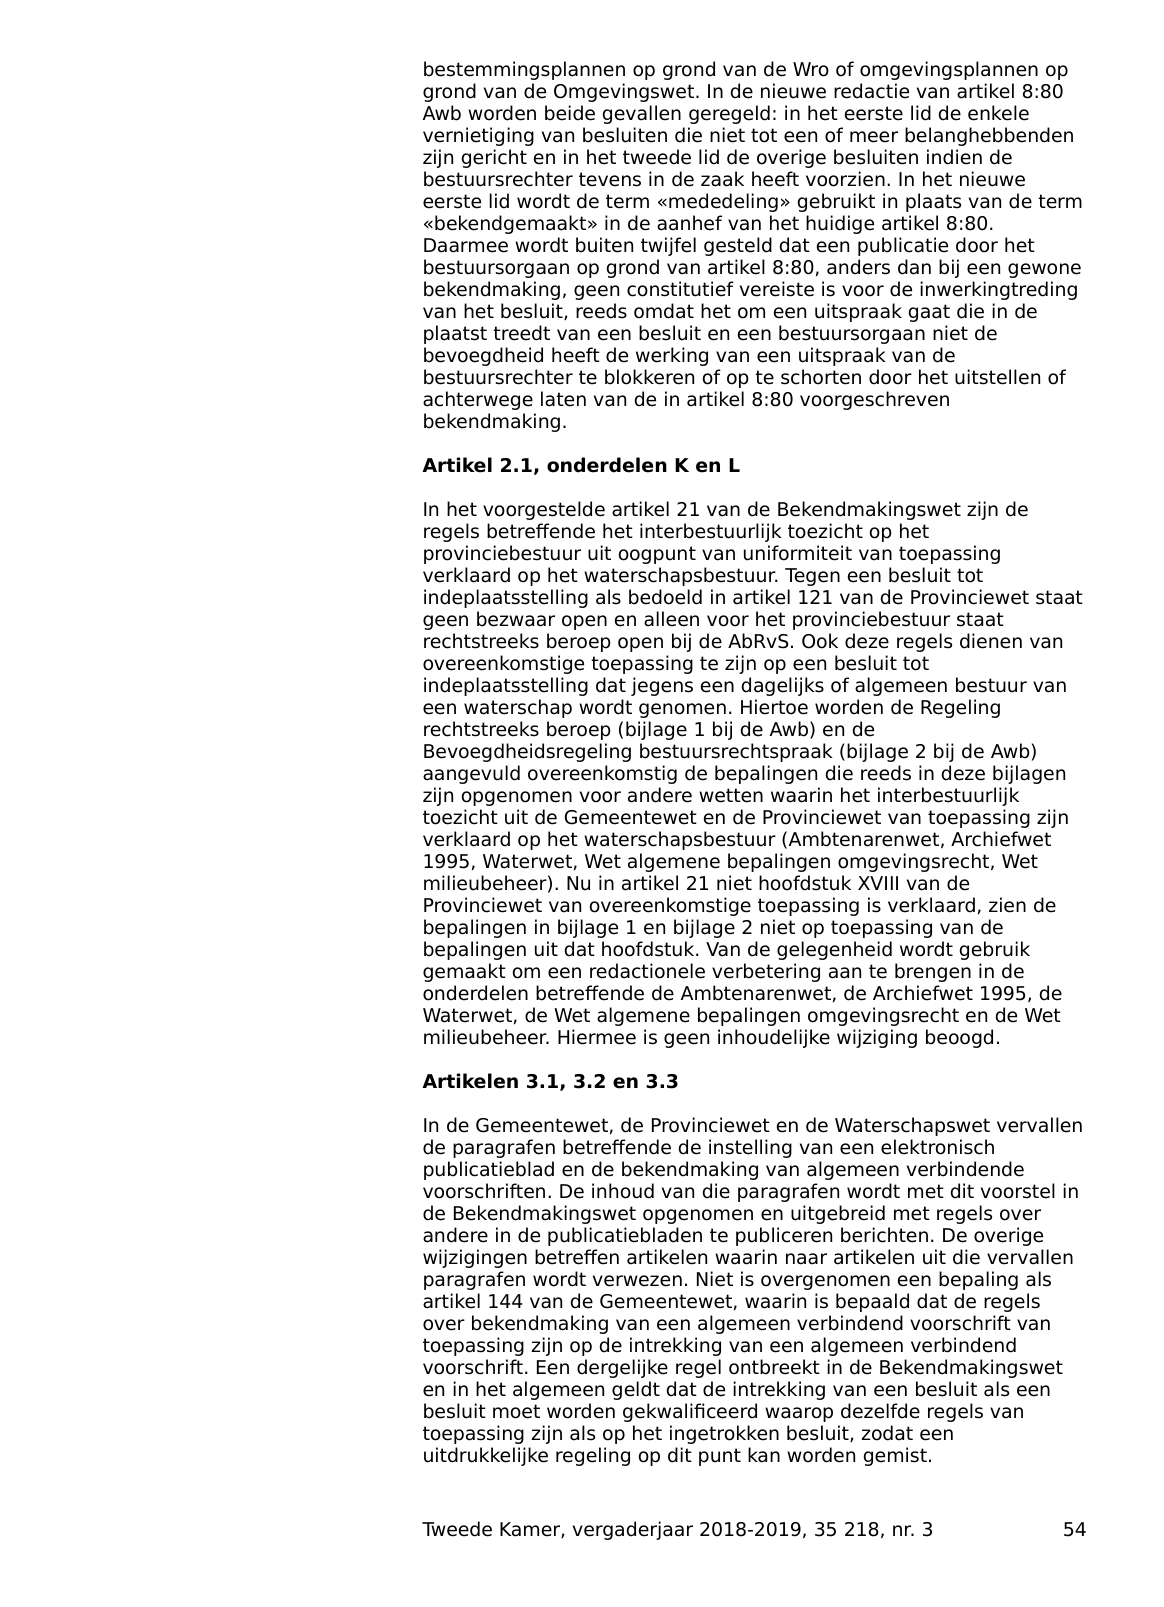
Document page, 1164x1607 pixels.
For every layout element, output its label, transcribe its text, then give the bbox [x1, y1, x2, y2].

text In het voorgestelde artikel 21 van de Bekendmakingswet zijn de regels betreffende het interbestuurlijk toezicht op het provinciebestuur uit oogpunt van uniformiteit van toepassing verklaard op het waterschapsbestuur. Tegen een besluit tot indeplaatsstelling als bedoeld in artikel 121 van de Provinciewet staat geen bezwaar open en alleen voor het provinciebestuur staat rechtstreeks beroep open bij de AbRvS. Ook deze regels dienen van overeenkomstige toepassing te zijn op een besluit tot indeplaatsstelling dat jegens een dagelijks of algemeen bestuur van een waterschap wordt genomen. Hiertoe worden de Regeling rechtstreeks beroep (bijlage 1 bij de Awb) en de Bevoegdheidsregeling bestuursrechtspraak (bijlage 2 bij de Awb) aangevuld overeenkomstig de bepalingen die reeds in deze bijlagen zijn opgenomen voor andere wetten waarin het interbestuurlijk toezicht uit de Gemeentewet en de Provinciewet van toepassing zijn verklaard op het waterschapsbestuur (Ambtenarenwet, Archiefwet 1995, Waterwet, Wet algemene bepalingen omgevingsrecht, Wet milieubeheer). Nu in artikel 21 niet hoofdstuk XVIII van de Provinciewet van overeenkomstige toepassing is verklaard, zien de bepalingen in bijlage 1 en bijlage 2 niet op toepassing van de bepalingen uit dat hoofdstuk. Van de gelegenheid wordt gebruik gemaakt om een redactionele verbetering aan te brengen in de onderdelen betreffende de Ambtenarenwet, de Archiefwet 1995, de Waterwet, de Wet algemene bepalingen omgevingsrecht en de Wet milieubeheer. Hiermee is geen inhoudelijke wijziging beoogd. [422, 499, 1087, 1048]
text In de Gemeentewet, de Provinciewet en de Waterschapswet vervallen de paragrafen betreffende de instelling van een elektronisch publicatieblad en de bekendmaking van algemeen verbindende voorschriften. De inhoud van die paragrafen wordt met dit voorstel in de Bekendmakingswet opgenomen en uitgebreid met regels over andere in de publicatiebladen te publiceren berichten. De overige wijzigingen betreffen artikelen waarin naar artikelen uit die vervallen paragrafen wordt verwezen. Niet is overgenomen een bepaling als artikel 144 van de Gemeentewet, waarin is bepaald dat de regels over bekendmaking van een algemeen verbindend voorschrift van toepassing zijn op de intrekking van een algemeen verbindend voorschrift. Een dergelijke regel ontbreekt in de Bekendmakingswet en in het algemeen geldt dat de intrekking van een besluit als een besluit moet worden gekwalificeerd waarop dezelfde regels van toepassing zijn als op het ingetrokken besluit, zodat een uitdrukkelijke regeling op dit punt kan worden gemist. [422, 1115, 1087, 1467]
subtitle Artikelen 3.1, 3.2 en 3.3 [422, 1071, 1087, 1093]
subtitle Artikel 2.1, onderdelen K en L [422, 455, 1087, 477]
text bestemmingsplannen op grond van de Wro of omgevingsplannen op grond van de Omgevingswet. In de nieuwe redactie van artikel 8:80 Awb worden beide gevallen geregeld: in het eerste lid de enkele vernietiging van besluiten die niet tot een of meer belanghebbenden zijn gericht en in het tweede lid de overige besluiten indien de bestuursrechter tevens in de zaak heeft voorzien. In het nieuwe eerste lid wordt de term «mededeling» gebruikt in plaats van de term «bekendgemaakt» in de aanhef van het huidige artikel 8:80. Daarmee wordt buiten twijfel gesteld dat een publicatie door het bestuursorgaan op grond van artikel 8:80, anders dan bij een gewone bekendmaking, geen constitutief vereiste is voor de inwerkingtreding van het besluit, reeds omdat het om een uitspraak gaat die in de plaatst treedt van een besluit en een bestuursorgaan niet de bevoegdheid heeft de werking van een uitspraak van de bestuursrechter te blokkeren of op te schorten door het uitstellen of achterwege laten van de in artikel 8:80 voorgeschreven bekendmaking. [422, 59, 1087, 433]
